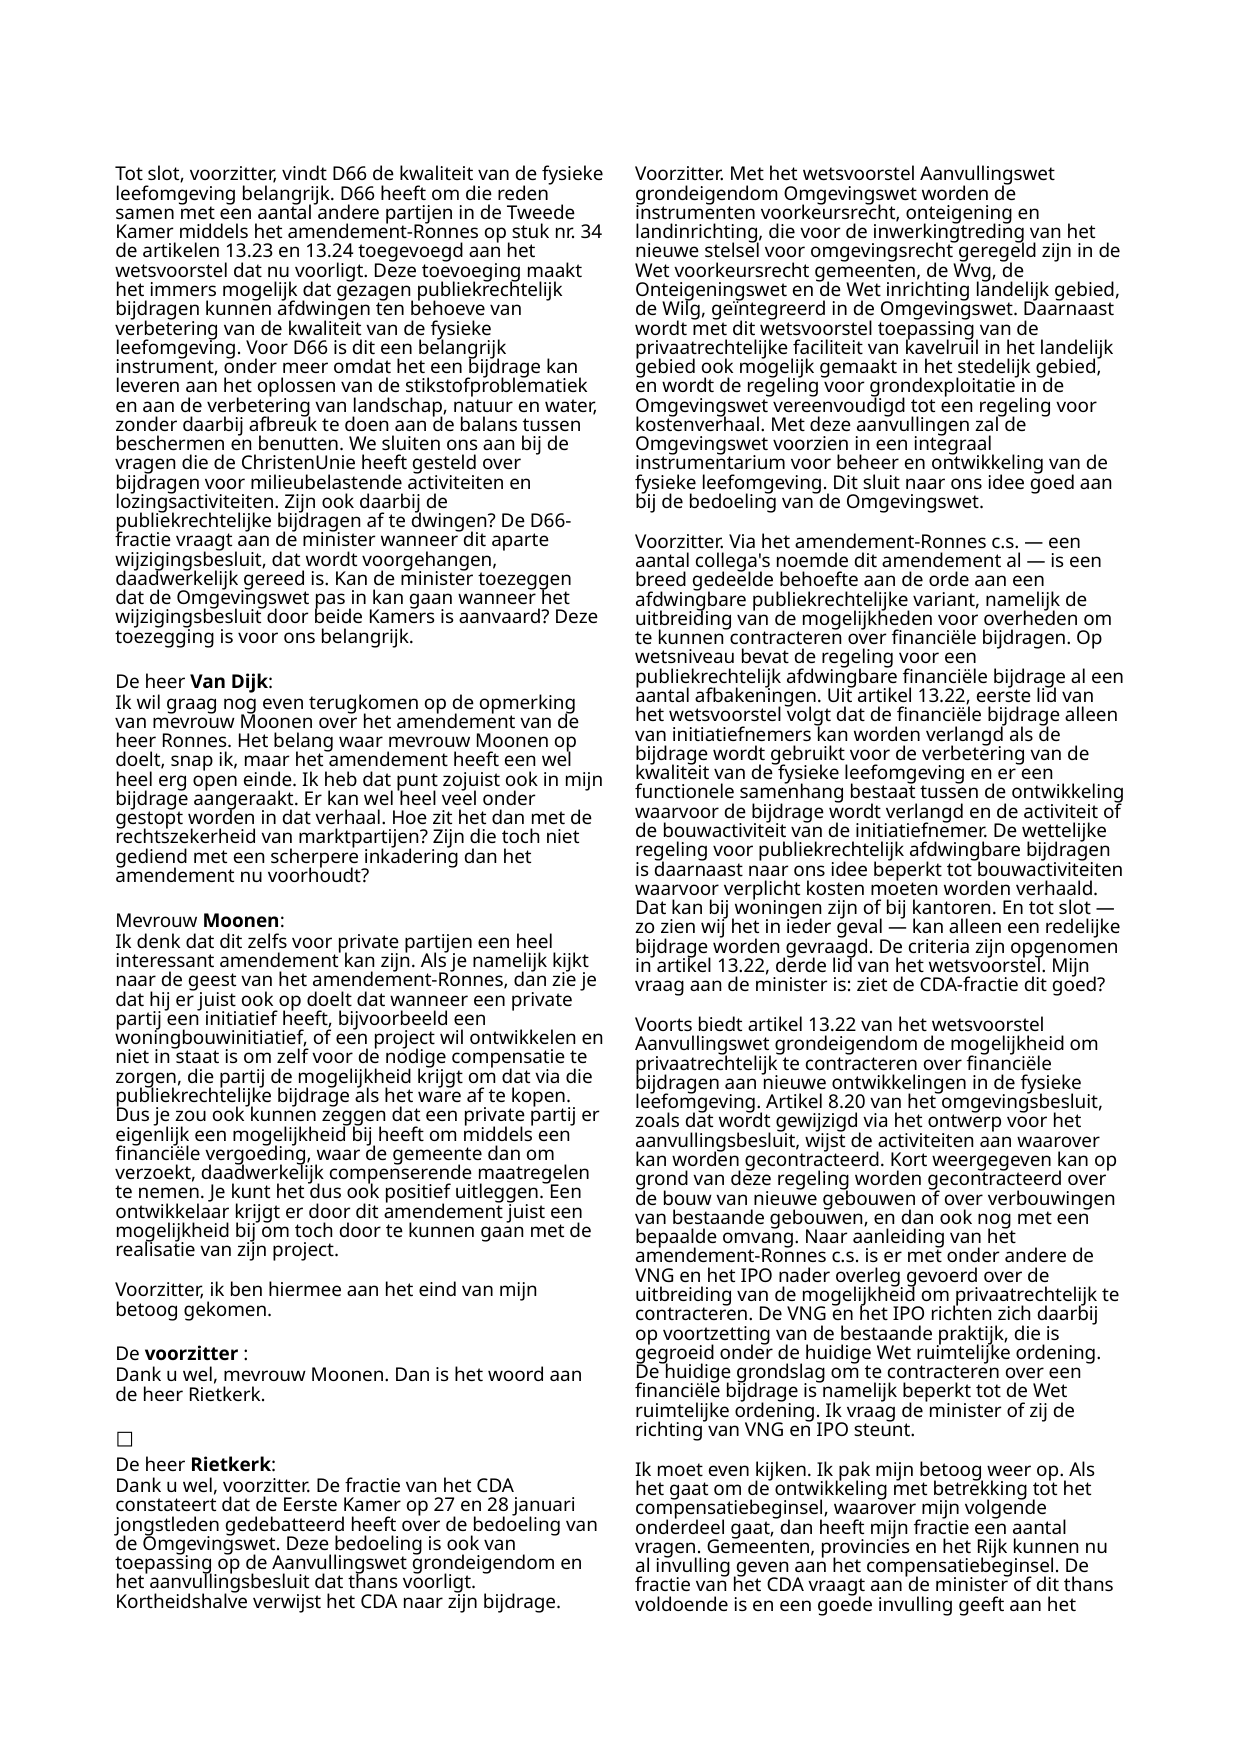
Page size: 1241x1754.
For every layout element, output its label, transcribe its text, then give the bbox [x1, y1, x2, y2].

text Mevrouw Moonen: [115, 907, 605, 933]
text ⬜ [115, 1426, 605, 1451]
text Dank u wel, voorzitter. De fractie van het CDA constateert dat de Eerste Kamer op 27 en 28 januari jongstleden gedebatteerd heeft over de bedoeling van de Omgevingswet. Deze bedoeling is ook van toepassing op de Aanvullingswet grondeigendom en het aanvullingsbesluit dat thans voorligt. Kortheidshalve verwijst het CDA naar zijn bijdrage. [115, 1477, 605, 1612]
text Voorzitter, ik ben hiermee aan het eind van mijn betoog gekomen. [115, 1281, 605, 1320]
text De heer Van Dijk: [115, 668, 605, 694]
text Tot slot, voorzitter, vindt D66 de kwaliteit van de fysieke leefomgeving belangrijk. D66 heeft om die reden samen met een aantal andere partijen in de Tweede Kamer middels het amendement-Ronnes op stuk nr. 34 de artikelen 13.23 en 13.24 toegevoegd aan het wetsvoorstel dat nu voorligt. Deze toevoeging maakt het immers mogelijk dat gezagen publiekrechtelijk bijdragen kunnen afdwingen ten behoeve van verbetering van de kwaliteit van de fysieke leefomgeving. Voor D66 is dit een belangrijk instrument, onder meer omdat het een bijdrage kan leveren aan het oplossen van de stikstofproblematiek en aan de verbetering van landschap, natuur en water, zonder daarbij afbreuk te doen aan de balans tussen beschermen en benutten. We sluiten ons aan bij de vragen die de ChristenUnie heeft gesteld over bijdragen voor milieubelastende activiteiten en lozingsactiviteiten. Zijn ook daarbij de publiekrechtelijke bijdragen af te dwingen? De D66-fractie vraagt aan de minister wanneer dit aparte wijzigingsbesluit, dat wordt voorgehangen, daadwerkelijk gereed is. Kan de minister toezeggen dat de Omgevingswet pas in kan gaan wanneer het wijzigingsbesluit door beide Kamers is aanvaard? Deze toezegging is voor ons belangrijk. [115, 165, 605, 647]
text Ik wil graag nog even terugkomen op de opmerking van mevrouw Moonen over het amendement van de heer Ronnes. Het belang waar mevrouw Moonen op doelt, snap ik, maar het amendement heeft een wel heel erg open einde. Ik heb dat punt zojuist ook in mijn bijdrage aangeraakt. Er kan wel heel veel onder gestopt worden in dat verhaal. Hoe zit het dan met de rechtszekerheid van marktpartijen? Zijn die toch niet gediend met een scherpere inkadering dan het amendement nu voorhoudt? [115, 694, 605, 886]
text Ik moet even kijken. Ik pak mijn betoog weer op. Als het gaat om de ontwikkeling met betrekking tot het compensatiebeginsel, waarover mijn volgende onderdeel gaat, dan heeft mijn fractie een aantal vragen. Gemeenten, provincies en het Rijk kunnen nu al invulling geven aan het compensatiebeginsel. De fractie van het CDA vraagt aan de minister of dit thans voldoende is en een goede invulling geeft aan het [635, 1461, 1125, 1615]
text Ik denk dat dit zelfs voor private partijen een heel interessant amendement kan zijn. Als je namelijk kijkt naar de geest van het amendement-Ronnes, dan zie je dat hij er juist ook op doelt dat wanneer een private partij een initiatief heeft, bijvoorbeeld een woningbouwinitiatief, of een project wil ontwikkelen en niet in staat is om zelf voor de nodige compensatie te zorgen, die partij de mogelijkheid krijgt om dat via die publiekrechtelijke bijdrage als het ware af te kopen. Dus je zou ook kunnen zeggen dat een private partij er eigenlijk een mogelijkheid bij heeft om middels een financiële vergoeding, waar de gemeente dan om verzoekt, daadwerkelijk compenserende maatregelen te nemen. Je kunt het dus ook positief uitleggen. Een ontwikkelaar krijgt er door dit amendement juist een mogelijkheid bij om toch door te kunnen gaan met de realisatie van zijn project. [115, 933, 605, 1261]
text Voorts biedt artikel 13.22 van het wetsvoorstel Aanvullingswet grondeigendom de mogelijkheid om privaatrechtelijk te contracteren over financiële bijdragen aan nieuwe ontwikkelingen in de fysieke leefomgeving. Artikel 8.20 van het omgevingsbesluit, zoals dat wordt gewijzigd via het ontwerp voor het aanvullingsbesluit, wijst de activiteiten aan waarover kan worden gecontracteerd. Kort weergegeven kan op grond van deze regeling worden gecontracteerd over de bouw van nieuwe gebouwen of over verbouwingen van bestaande gebouwen, en dan ook nog met een bepaalde omvang. Naar aanleiding van het amendement-Ronnes c.s. is er met onder andere de VNG en het IPO nader overleg gevoerd over de uitbreiding van de mogelijkheid om privaatrechtelijk te contracteren. De VNG en het IPO richten zich daarbij op voortzetting van de bestaande praktijk, die is gegroeid onder de huidige Wet ruimtelijke ordening. De huidige grondslag om te contracteren over een financiële bijdrage is namelijk beperkt tot de Wet ruimtelijke ordening. Ik vraag de minister of zij de richting van VNG en IPO steunt. [635, 1016, 1125, 1440]
text De voorzitter : [115, 1341, 605, 1366]
text Voorzitter. Met het wetsvoorstel Aanvullingswet grondeigendom Omgevingswet worden de instrumenten voorkeursrecht, onteigening en landinrichting, die voor de inwerkingtreding van het nieuwe stelsel voor omgevingsrecht geregeld zijn in de Wet voorkeursrecht gemeenten, de Wvg, de Onteigeningswet en de Wet inrichting landelijk gebied, de Wilg, geïntegreerd in de Omgevingswet. Daarnaast wordt met dit wetsvoorstel toepassing van de privaatrechtelijke faciliteit van kavelruil in het landelijk gebied ook mogelijk gemaakt in het stedelijk gebied, en wordt de regeling voor grondexploitatie in de Omgevingswet vereenvoudigd tot een regeling voor kostenverhaal. Met deze aanvullingen zal de Omgevingswet voorzien in een integraal instrumentarium voor beheer en ontwikkeling van de fysieke leefomgeving. Dit sluit naar ons idee goed aan bij de bedoeling van de Omgevingswet. [635, 165, 1125, 512]
text Dank u wel, mevrouw Moonen. Dan is het woord aan de heer Rietkerk. [115, 1366, 605, 1405]
text Voorzitter. Via het amendement-Ronnes c.s. — een aantal collega's noemde dit amendement al — is een breed gedeelde behoefte aan de orde aan een afdwingbare publiekrechtelijke variant, namelijk de uitbreiding van de mogelijkheden voor overheden om te kunnen contracteren over financiële bijdragen. Op wetsniveau bevat de regeling voor een publiekrechtelijk afdwingbare financiële bijdrage al een aantal afbakeningen. Uit artikel 13.22, eerste lid van het wetsvoorstel volgt dat de financiële bijdrage alleen van initiatiefnemers kan worden verlangd als de bijdrage wordt gebruikt voor de verbetering van de kwaliteit van de fysieke leefomgeving en er een functionele samenhang bestaat tussen de ontwikkeling waarvoor de bijdrage wordt verlangd en de activiteit of de bouwactiviteit van de initiatiefnemer. De wettelijke regeling voor publiekrechtelijk afdwingbare bijdragen is daarnaast naar ons idee beperkt tot bouwactiviteiten waarvoor verplicht kosten moeten worden verhaald. Dat kan bij woningen zijn of bij kantoren. En tot slot — zo zien wij het in ieder geval — kan alleen een redelijke bijdrage worden gevraagd. De criteria zijn opgenomen in artikel 13.22, derde lid van het wetsvoorstel. Mijn vraag aan de minister is: ziet de CDA-fractie dit goed? [635, 533, 1125, 995]
text De heer Rietkerk: [115, 1451, 605, 1477]
